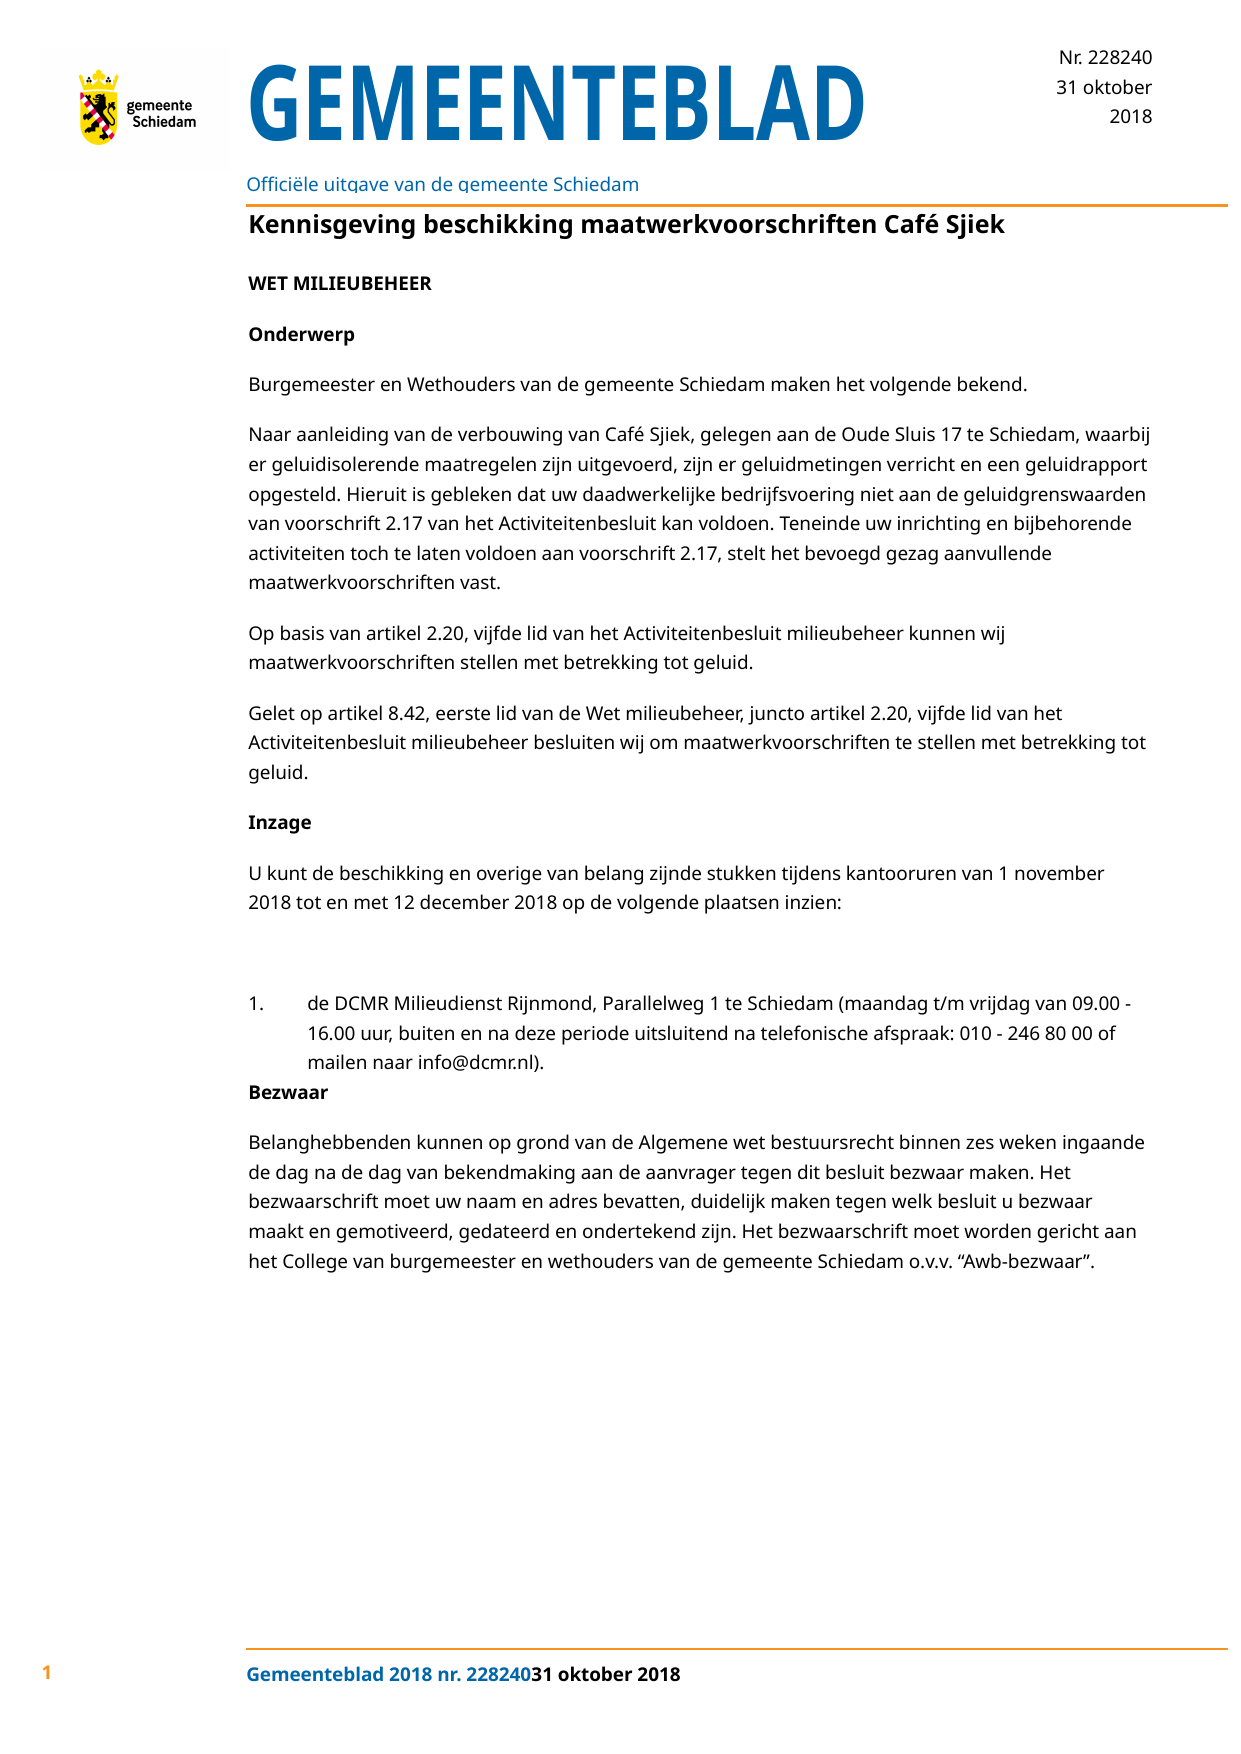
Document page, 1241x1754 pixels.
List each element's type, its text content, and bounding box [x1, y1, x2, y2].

text Burgemeester en Wethouders van de gemeente Schiedam maken het volgende bekend. [248, 371, 1152, 397]
text Bezwaar [248, 1079, 1152, 1105]
picture [41, 47, 231, 172]
text WET MILIEUBEHEER [248, 270, 1152, 296]
text Gelet op artikel 8.42, eerste lid van de Wet milieubeheer, juncto artikel 2.20, vijfde lid van het Activiteitenbesluit milieubeheer besluiten wij om maatwerkvoorschriften te stellen met betrekking tot geluid. [248, 700, 1152, 785]
text U kunt de beschikking en overige van belang zijnde stukken tijdens kantooruren van 1 november 2018 tot en met 12 december 2018 op de volgende plaatsen inzien: [248, 860, 1152, 915]
text Inzage [248, 809, 1152, 835]
text Naar aanleiding van de verbouwing van Café Sjiek, gelegen aan de Oude Sluis 17 te Schiedam, waarbij er geluidisolerende maatregelen zijn uitgevoerd, zijn er geluidmetingen verricht en een geluidrapport opgesteld. Hieruit is gebleken dat uw daadwerkelijke bedrijfsvoering niet aan de geluidgrenswaarden van voorschrift 2.17 van het Activiteitenbesluit kan voldoen. Teneinde uw inrichting en bijbehorende activiteiten toch te laten voldoen aan voorschrift 2.17, stelt het bevoegd gezag aanvullende maatwerkvoorschriften vast. [248, 422, 1152, 595]
text Onderwerp [248, 321, 1152, 346]
text Op basis van artikel 2.20, vijfde lid van het Activiteitenbesluit milieubeheer kunnen wij maatwerkvoorschriften stellen met betrekking tot geluid. [248, 620, 1152, 675]
text Belanghebbenden kunnen op grond van de Algemene wet bestuursrecht binnen zes weken ingaande de dag na de dag van bekendmaking aan de aanvrager tegen dit besluit bezwaar maken. Het bezwaarschrift moet uw naam en adres bevatten, duidelijk maken tegen welk besluit u bezwaar maakt en gemotiveerd, gedateerd en ondertekend zijn. Het bezwaarschrift moet worden gericht aan het College van burgemeester en wethouders van de gemeente Schiedam o.v.v. “Awb-bezwaar”. [248, 1129, 1152, 1273]
text Kennisgeving beschikking maatwerkvoorschriften Café Sjiek [248, 207, 1152, 241]
list de DCMR Milieudienst Rijnmond, Parallelweg 1 te Schiedam (maandag t/m vrijdag van 09.00 - 16.00 uur, buiten en na deze periode uitsluitend na telefonische afspraak: 010 - 246 80 00 of mailen naar info@dcmr.nl). [248, 990, 1152, 1075]
